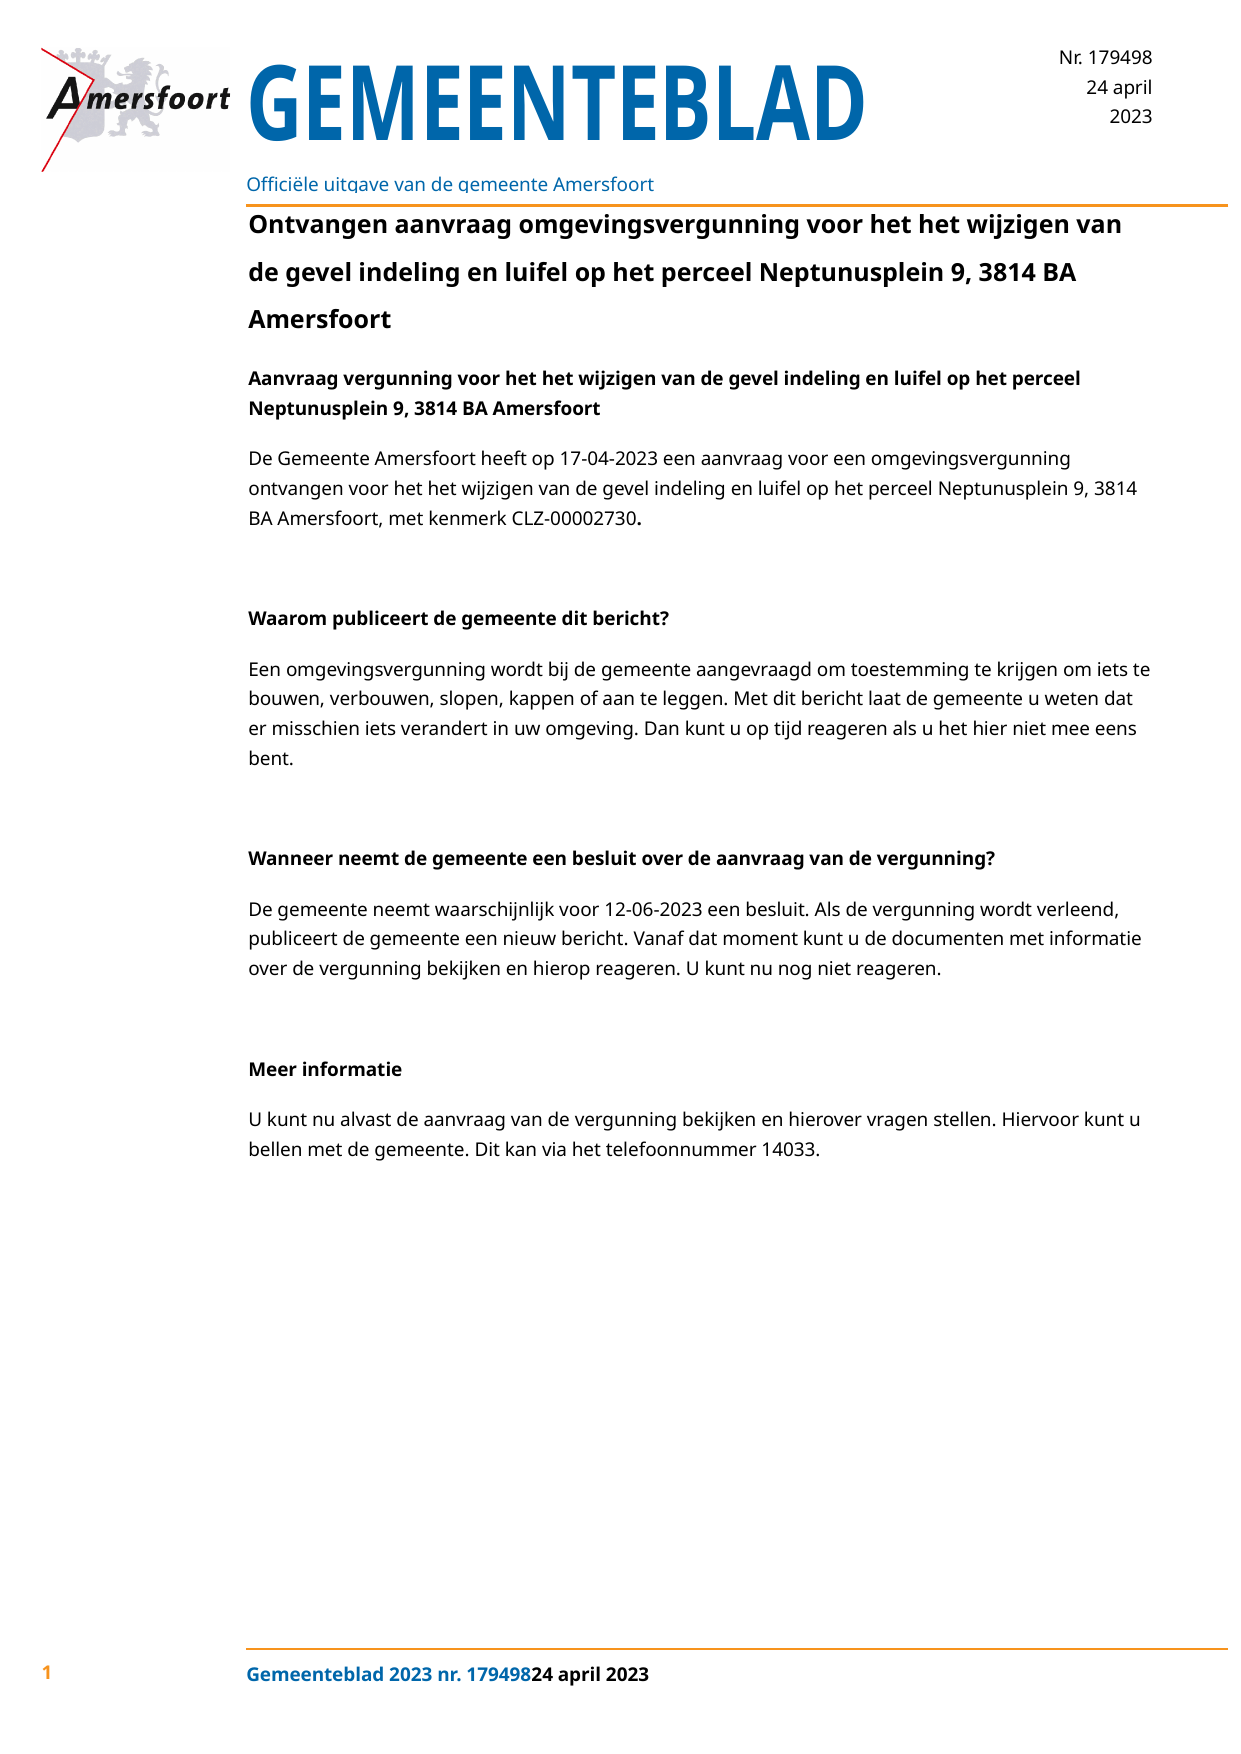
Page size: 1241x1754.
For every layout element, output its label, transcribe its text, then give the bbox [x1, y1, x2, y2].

text Meer informatie [248, 1056, 1152, 1082]
text Ontvangen aanvraag omgevingsvergunning voor het het wijzigen van de gevel indeling en luifel op het perceel Neptunusplein 9, 3814 BA Amersfoort [248, 207, 1152, 336]
text Een omgevingsvergunning wordt bij de gemeente aangevraagd om toestemming te krijgen om iets te bouwen, verbouwen, slopen, kappen of aan te leggen. Met dit bericht laat de gemeente u weten dat er misschien iets verandert in uw omgeving. Dan kunt u op tijd reageren als u het hier niet mee eens bent. [248, 656, 1152, 770]
text De gemeente neemt waarschijnlijk voor 12-06-2023 een besluit. Als de vergunning wordt verleend, publiceert de gemeente een nieuw bericht. Vanaf dat moment kunt u de documenten met informatie over de vergunning bekijken en hierop reageren. U kunt nu nog niet reageren. [248, 896, 1152, 981]
text De Gemeente Amersfoort heeft op 17-04-2023 een aanvraag voor een omgevingsvergunning ontvangen voor het het wijzigen van de gevel indeling en luifel op het perceel Neptunusplein 9, 3814 BA Amersfoort, met kenmerk CLZ-00002730. [248, 446, 1152, 530]
text U kunt nu alvast de aanvraag van de vergunning bekijken en hierover vragen stellen. Hiervoor kunt u bellen met de gemeente. Dit kan via het telefoonnummer 14033. [248, 1106, 1152, 1162]
text Waarom publiceert de gemeente dit bericht? [248, 606, 1152, 631]
picture [41, 47, 231, 172]
text Wanneer neemt de gemeente een besluit over de aanvraag van de vergunning? [248, 846, 1152, 871]
text Aanvraag vergunning voor het het wijzigen van de gevel indeling en luifel op het perceel Neptunusplein 9, 3814 BA Amersfoort [248, 366, 1152, 421]
